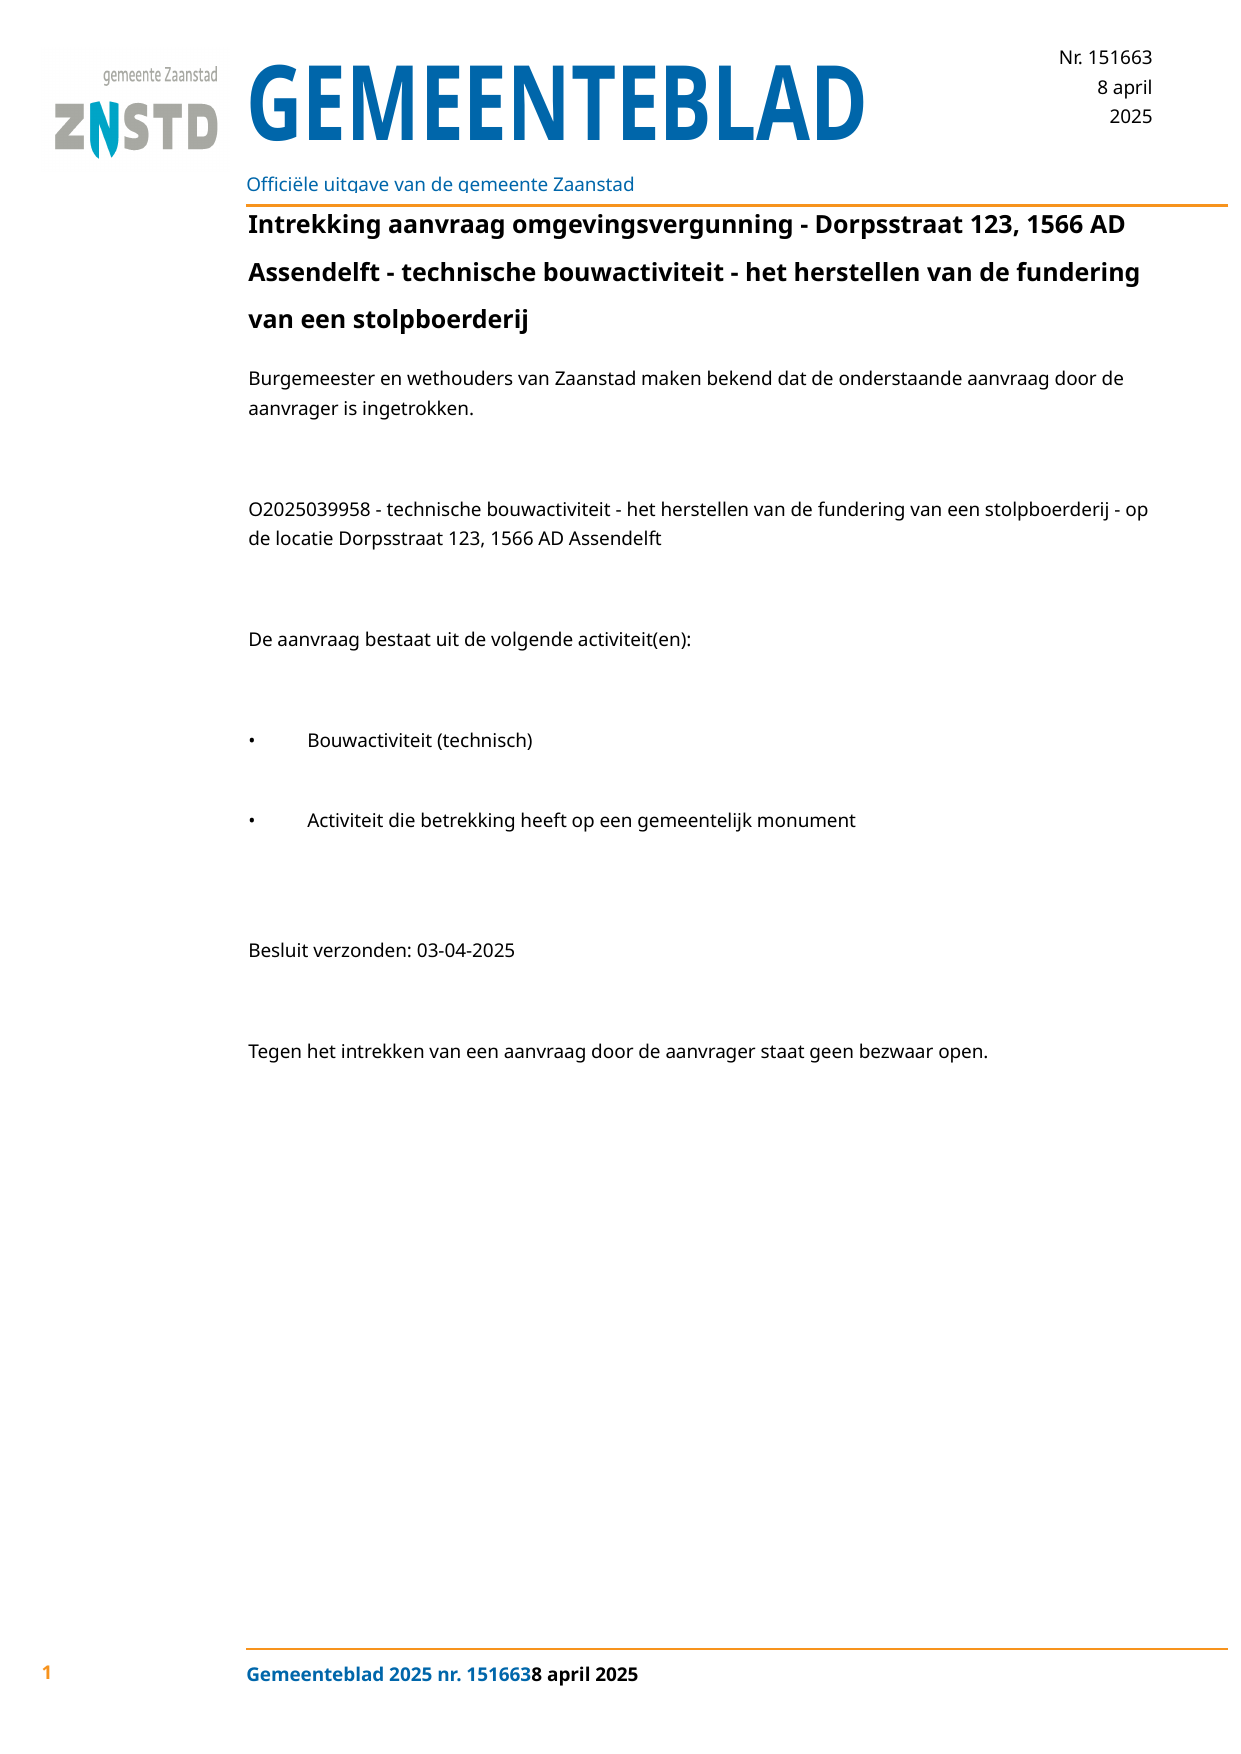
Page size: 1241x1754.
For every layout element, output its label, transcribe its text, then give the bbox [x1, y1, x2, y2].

list Bouwactiviteit (technisch) [248, 727, 1152, 753]
text O2025039958 - technische bouwactiviteit - het herstellen van de fundering van een stolpboerderij - op de locatie Dorpsstraat 123, 1566 AD Assendelft [248, 496, 1152, 551]
text Intrekking aanvraag omgevingsvergunning - Dorpsstraat 123, 1566 AD Assendelft - technische bouwactiviteit - het herstellen van de fundering van een stolpboerderij [248, 207, 1152, 336]
text Burgemeester en wethouders van Zaanstad maken bekend dat de onderstaande aanvraag door de aanvrager is ingetrokken. [248, 366, 1152, 421]
text Tegen het intrekken van een aanvraag door de aanvrager staat geen bezwaar open. [248, 1038, 1152, 1064]
picture [41, 47, 231, 172]
list Activiteit die betrekking heeft op een gemeentelijk monument [248, 807, 1152, 833]
text Besluit verzonden: 03-04-2025 [248, 938, 1152, 963]
text De aanvraag bestaat uit de volgende activiteit(en): [248, 626, 1152, 652]
